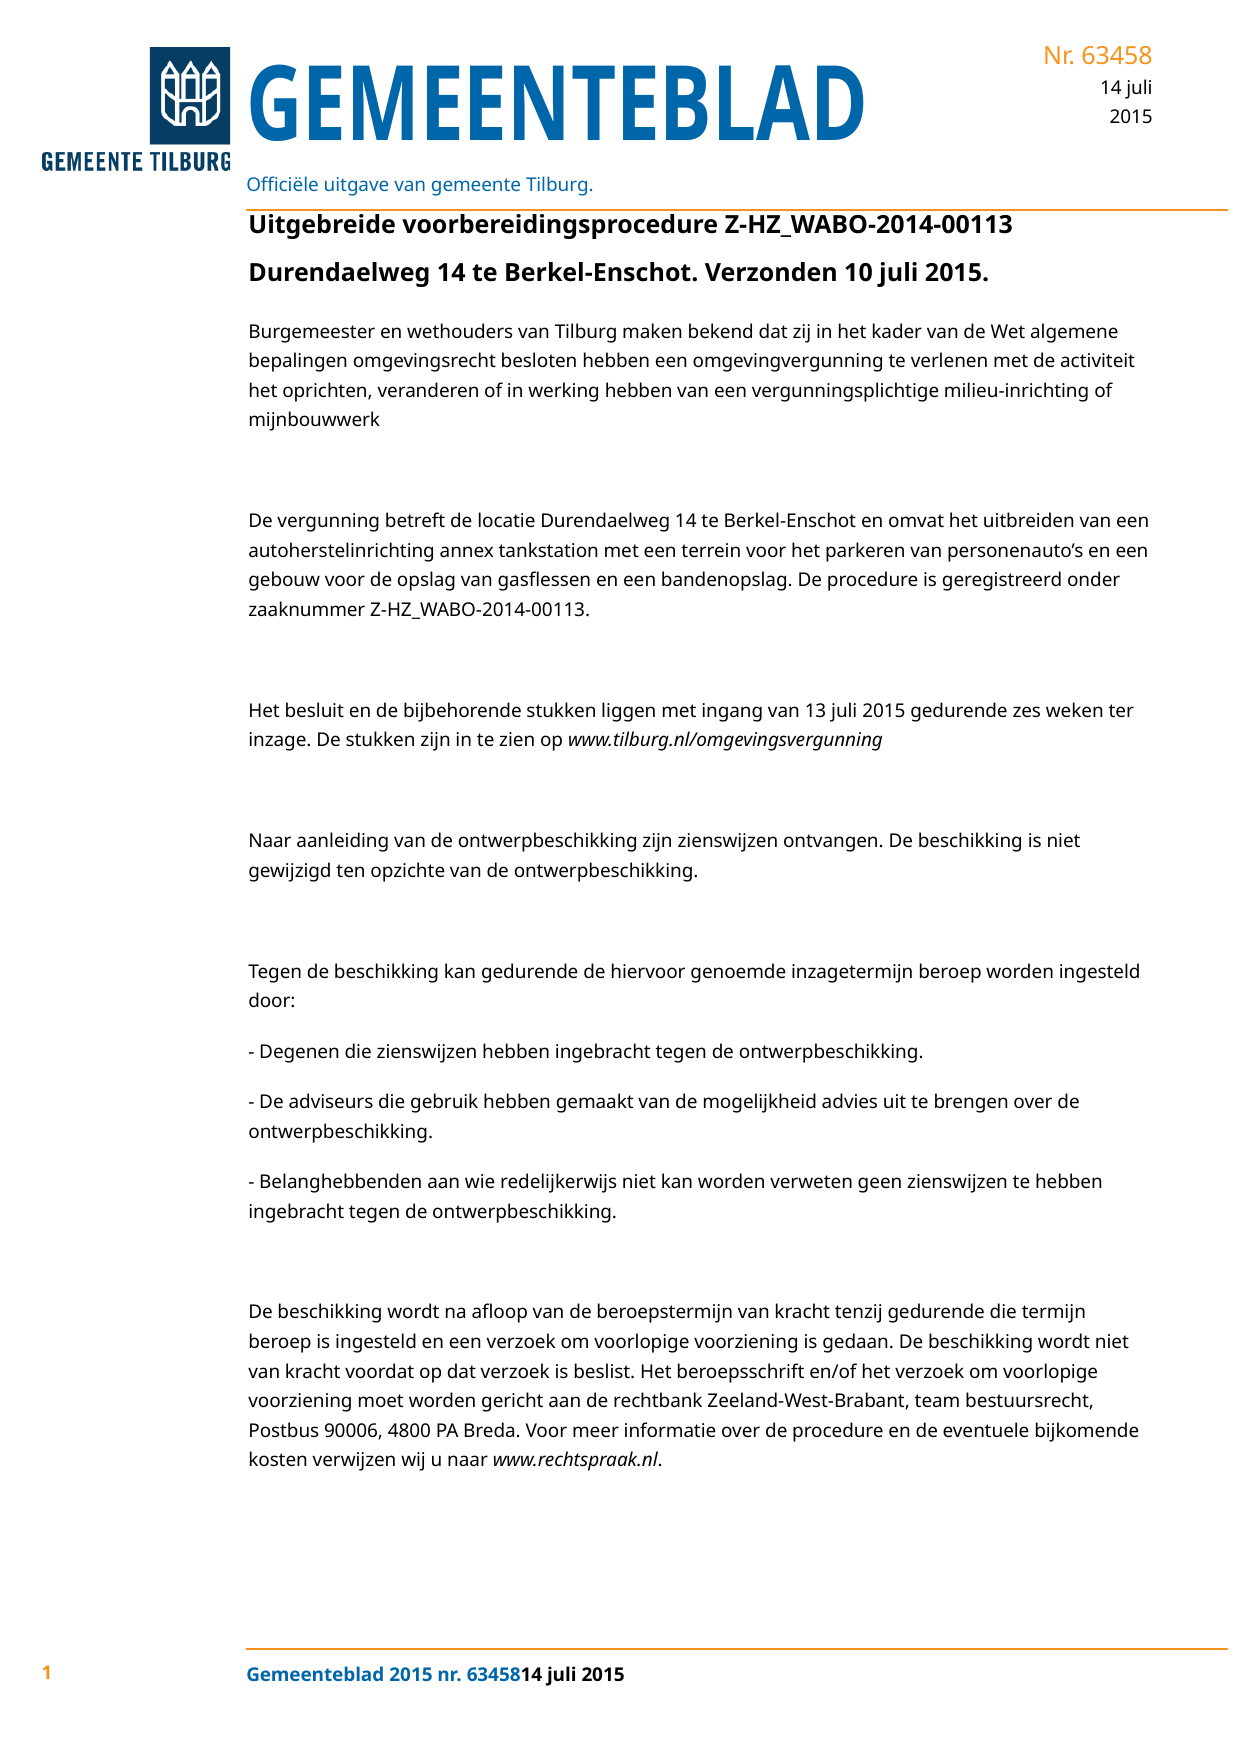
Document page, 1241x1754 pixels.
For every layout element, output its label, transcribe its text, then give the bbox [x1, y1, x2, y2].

text Burgemeester en wethouders van Tilburg maken bekend dat zij in het kader van de Wet algemene bepalingen omgevingsrecht besloten hebben een omgevingvergunning te verlenen met de activiteit het oprichten, veranderen of in werking hebben van een vergunningsplichtige milieu-inrichting of mijnbouwwerk [248, 318, 1152, 432]
text Naar aanleiding van de ontwerpbeschikking zijn zienswijzen ontvangen. De beschikking is niet gewijzigd ten opzichte van de ontwerpbeschikking. [248, 827, 1152, 883]
text Uitgebreide voorbereidingsprocedure Z-HZ_WABO-2014-00113 Durendaelweg 14 te Berkel-Enschot. Verzonden 10 juli 2015. [248, 211, 1152, 288]
text - Belanghebbenden aan wie redelijkerwijs niet kan worden verweten geen zienswijzen te hebben ingebracht tegen de ontwerpbeschikking. [248, 1168, 1152, 1224]
text - Degenen die zienswijzen hebben ingebracht tegen de ontwerpbeschikking. [248, 1038, 1152, 1064]
text Het besluit en de bijbehorende stukken liggen met ingang van 13 juli 2015 gedurende zes weken ter inzage. De stukken zijn in te zien op www.tilburg.nl/omgevingsvergunning [248, 697, 1152, 752]
text De vergunning betreft de locatie Durendaelweg 14 te Berkel-Enschot en omvat het uitbreiden van een autoherstelinrichting annex tankstation met een terrein voor het parkeren van personenauto’s en een gebouw voor de opslag van gasflessen en een bandenopslag. De procedure is geregistreerd onder zaaknummer Z-HZ_WABO-2014-00113. [248, 507, 1152, 622]
text De beschikking wordt na afloop van de beroepstermijn van kracht tenzij gedurende die termijn beroep is ingesteld en een verzoek om voorlopige voorziening is gedaan. De beschikking wordt niet van kracht voordat op dat verzoek is beslist. Het beroepsschrift en/of het verzoek om voorlopige voorziening moet worden gericht aan de rechtbank Zeeland-West-Brabant, team bestuursrecht, Postbus 90006, 4800 PA Breda. Voor meer informatie over de procedure en de eventuele bijkomende kosten verwijzen wij u naar www.rechtspraak.nl. [248, 1299, 1152, 1472]
picture [41, 47, 231, 172]
text Tegen de beschikking kan gedurende de hiervoor genoemde inzagetermijn beroep worden ingesteld door: [248, 958, 1152, 1013]
text - De adviseurs die gebruik hebben gemaakt van de mogelijkheid advies uit te brengen over de ontwerpbeschikking. [248, 1088, 1152, 1144]
